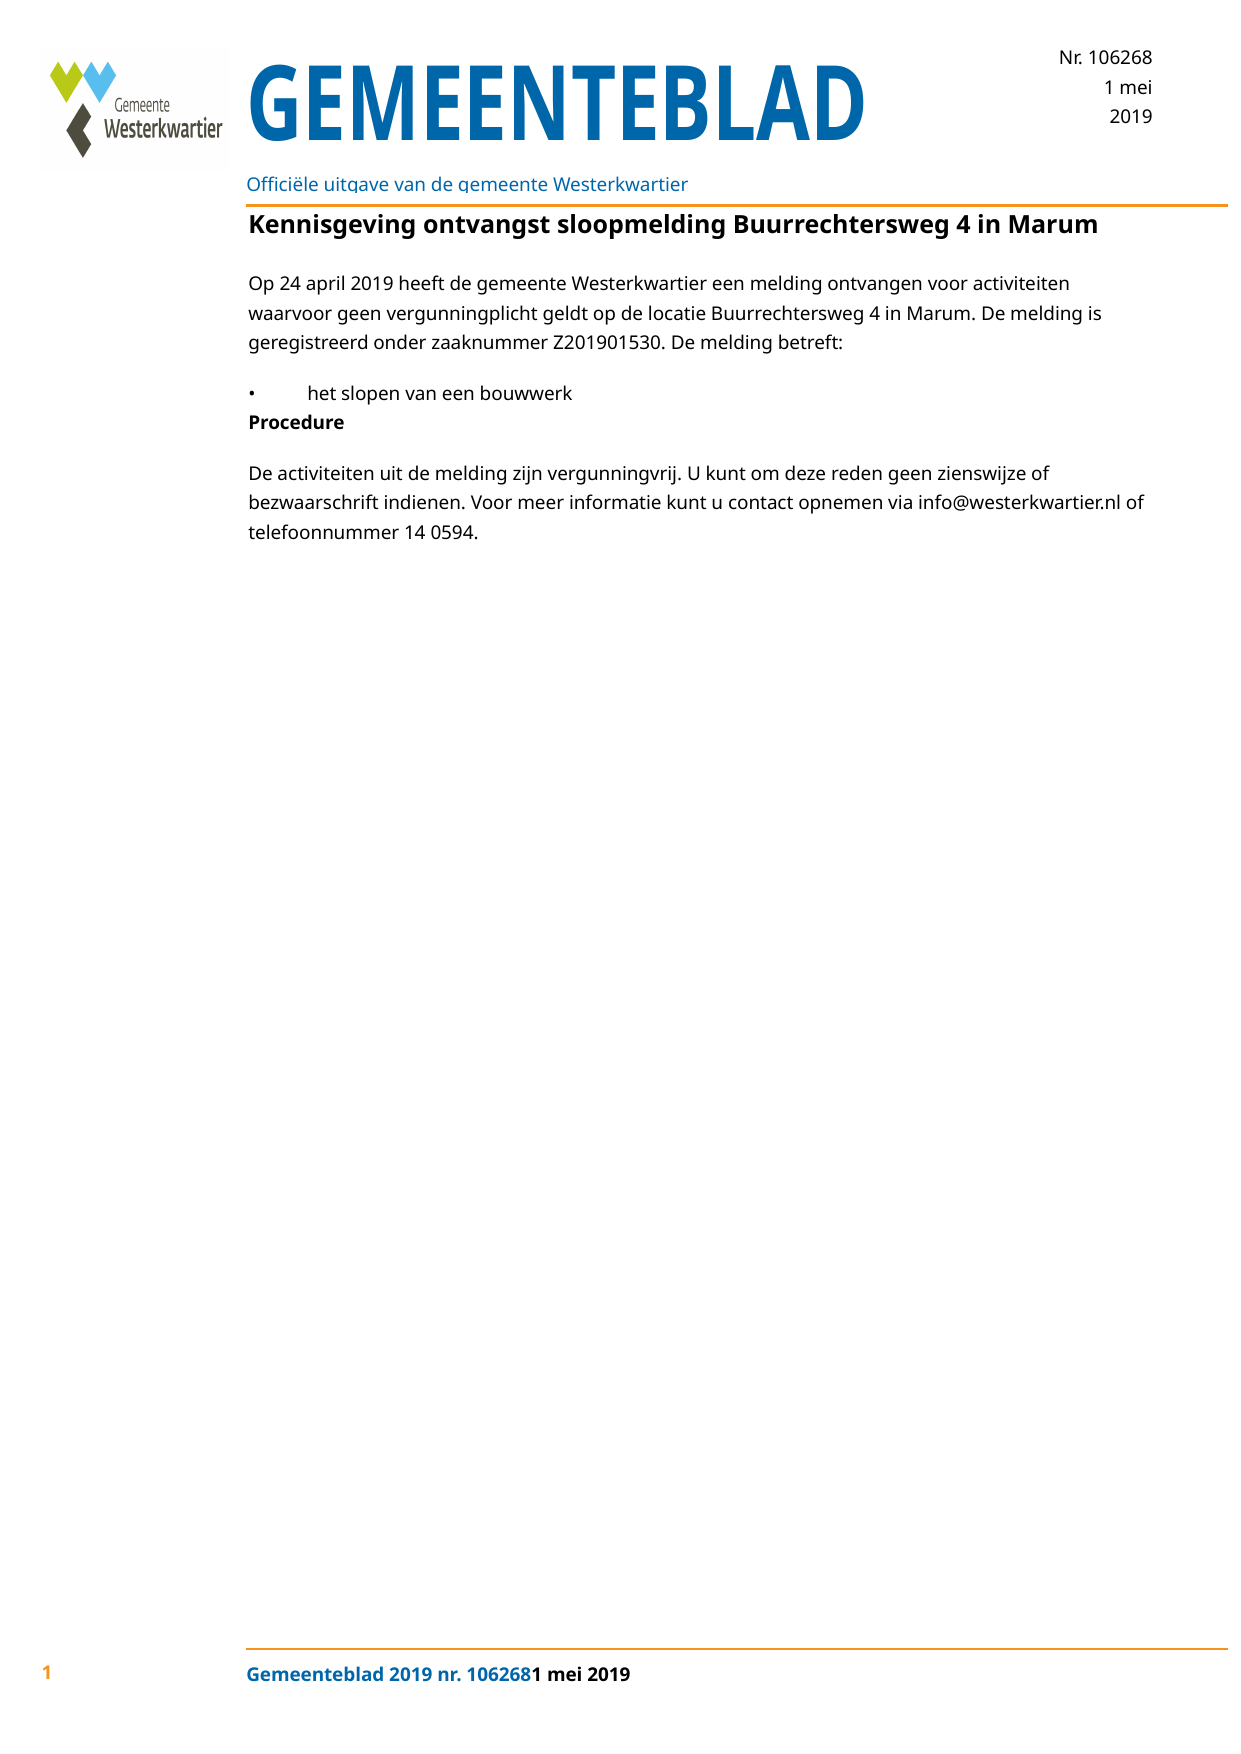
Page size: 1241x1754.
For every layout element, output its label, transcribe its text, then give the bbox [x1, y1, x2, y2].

text Op 24 april 2019 heeft de gemeente Westerkwartier een melding ontvangen voor activiteiten waarvoor geen vergunningplicht geldt op de locatie Buurrechtersweg 4 in Marum. De melding is geregistreerd onder zaaknummer Z201901530. De melding betreft: [248, 270, 1152, 355]
text Kennisgeving ontvangst sloopmelding Buurrechtersweg 4 in Marum [248, 207, 1152, 241]
text Procedure [248, 409, 1152, 435]
list het slopen van een bouwwerk [248, 380, 1152, 406]
picture [41, 47, 231, 172]
text De activiteiten uit de melding zijn vergunningvrij. U kunt om deze reden geen zienswijze of bezwaarschrift indienen. Voor meer informatie kunt u contact opnemen via info@westerkwartier.nl of telefoonnummer 14 0594. [248, 460, 1152, 545]
